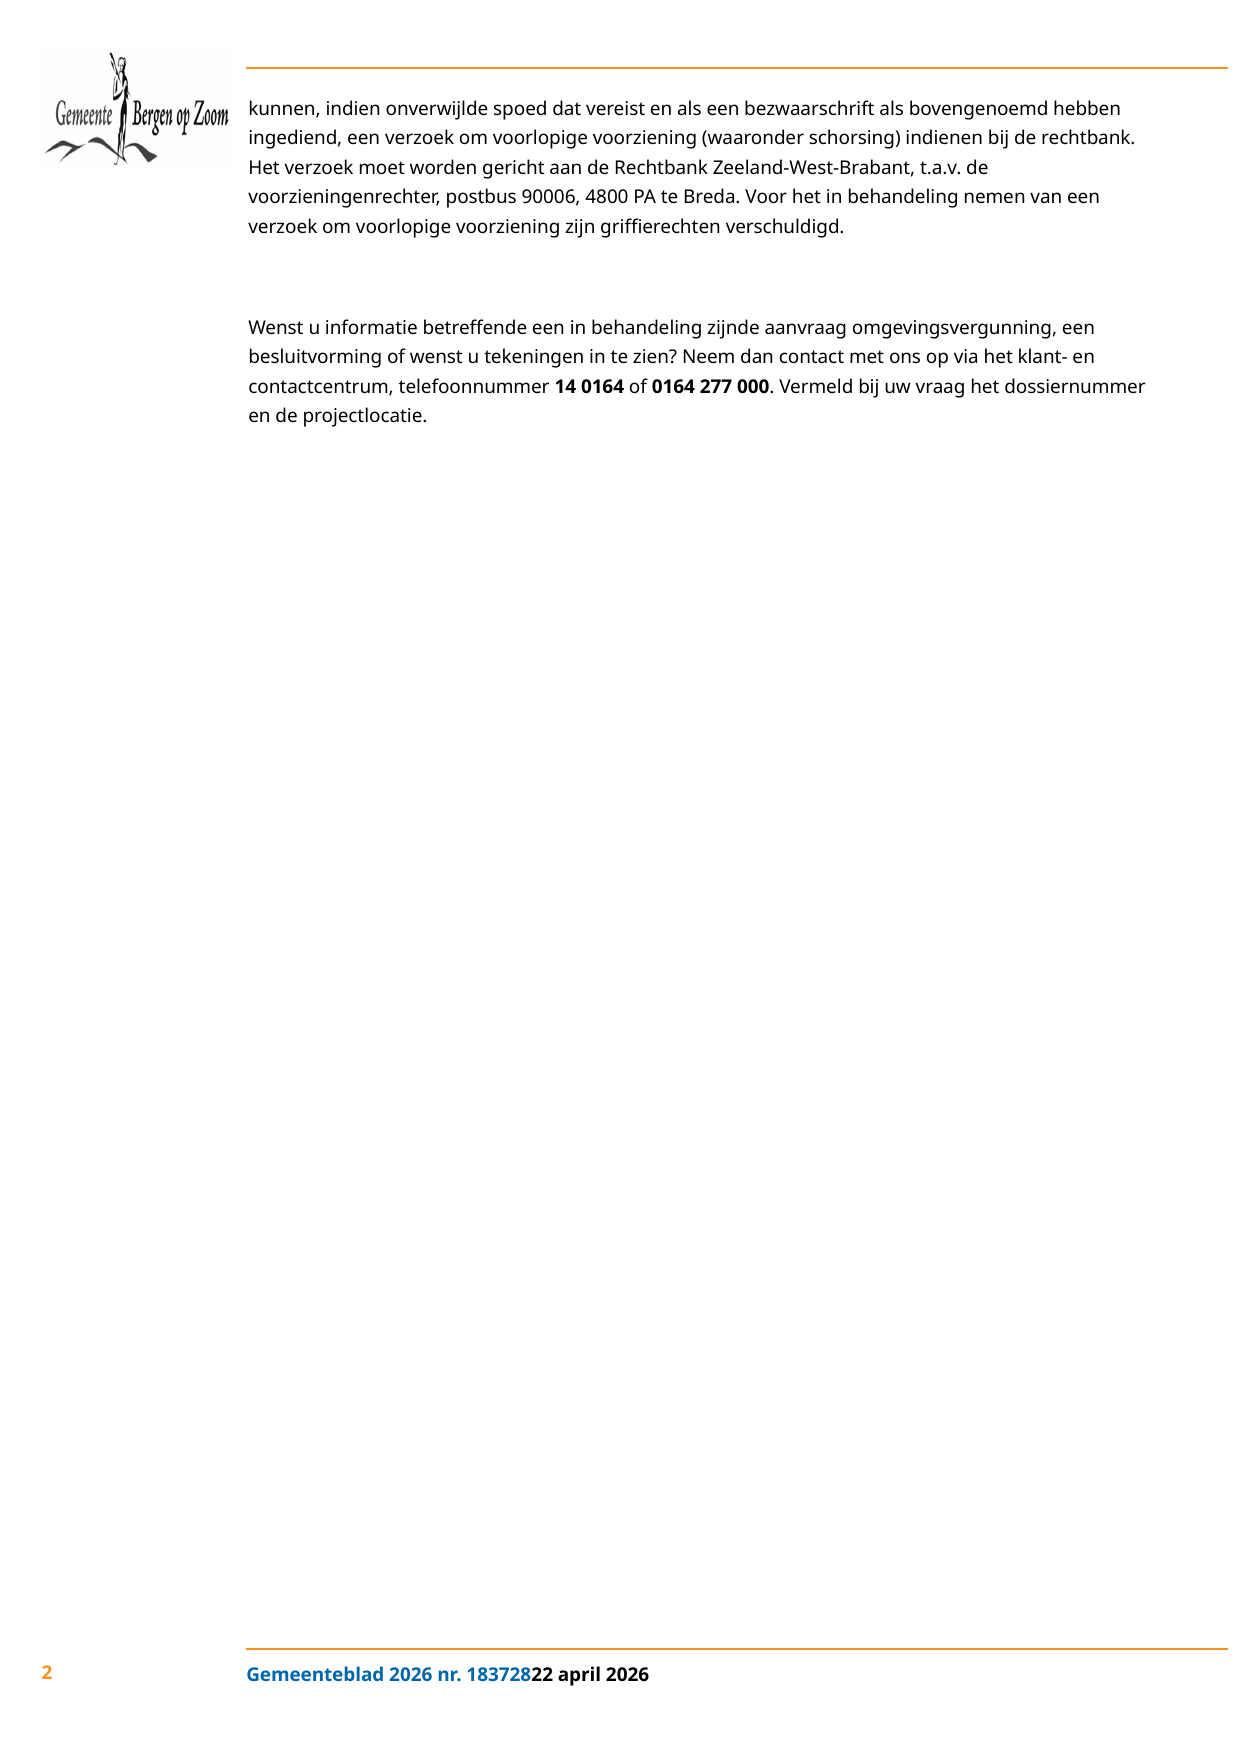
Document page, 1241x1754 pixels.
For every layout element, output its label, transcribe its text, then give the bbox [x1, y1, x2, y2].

text kunnen, indien onverwijlde spoed dat vereist en als een bezwaarschrift als bovengenoemd hebben ingediend, een verzoek om voorlopige voorziening (waaronder schorsing) indienen bij de rechtbank. Het verzoek moet worden gericht aan de Rechtbank Zeeland-West-Brabant, t.a.v. de voorzieningenrechter, postbus 90006, 4800 PA te Breda. Voor het in behandeling nemen van een verzoek om voorlopige voorziening zijn griffierechten verschuldigd. [248, 95, 1152, 239]
text Wenst u informatie betreffende een in behandeling zijnde aanvraag omgevingsvergunning, een besluitvorming of wenst u tekeningen in te zien? Neem dan contact met ons op via het klant- en contactcentrum, telefoonnummer 14 0164 of 0164 277 000. Vermeld bij uw vraag het dossiernummer en de projectlocatie. [248, 314, 1152, 428]
picture [41, 47, 231, 172]
